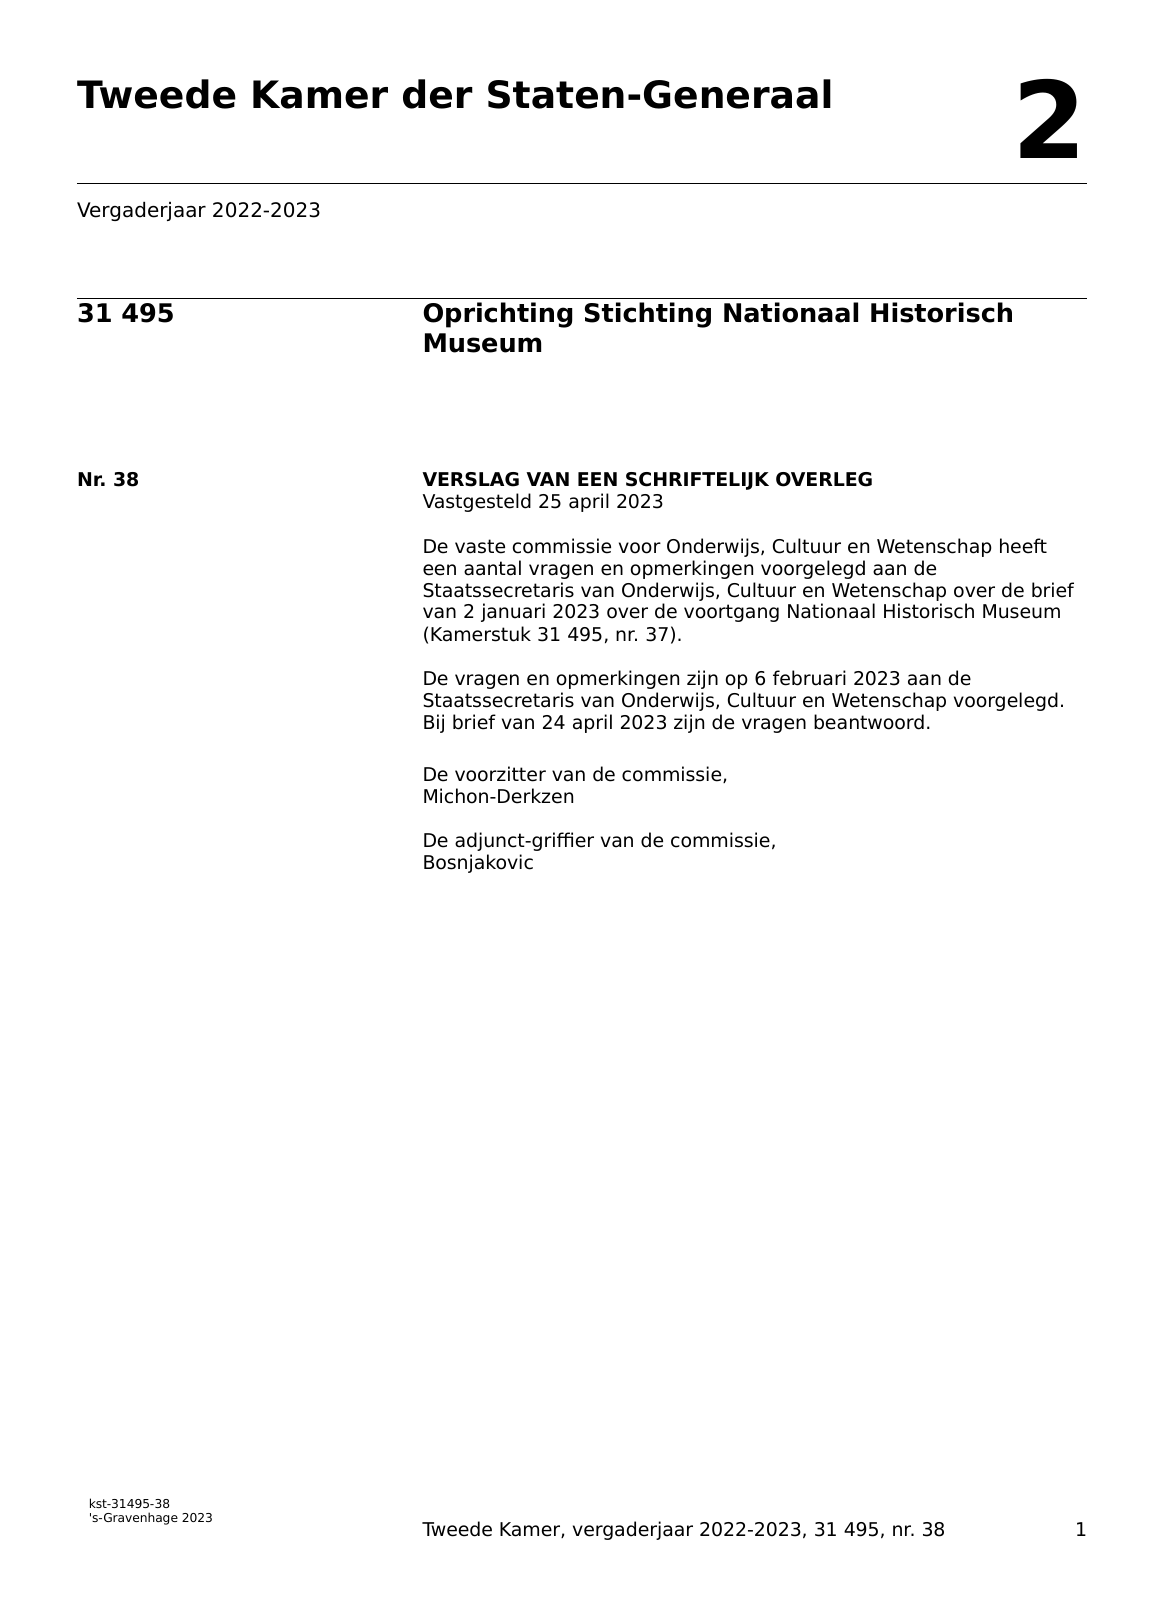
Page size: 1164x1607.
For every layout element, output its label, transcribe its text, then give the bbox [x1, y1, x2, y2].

text 's-Gravenhage 2023 [88, 1511, 323, 1525]
text De adjunct-griffier van de commissie, Bosnjakovic [422, 830, 1087, 874]
text kst-31495-38 [88, 1497, 323, 1511]
subtitle Nr. 38 VERSLAG VAN EEN SCHRIFTELIJK OVERLEG [77, 469, 1087, 491]
text De voorzitter van de commissie, Michon-Derkzen [422, 763, 1087, 807]
text Vastgesteld 25 april 2023 [422, 491, 1087, 513]
text De vaste commissie voor Onderwijs, Cultuur en Wetenschap heeft een aantal vragen en opmerkingen voorgelegd aan de Staatssecretaris van Onderwijs, Cultuur en Wetenschap over de brief van 2 januari 2023 over de voortgang Nationaal Historisch Museum (Kamerstuk 31 495, nr. 37). [422, 536, 1087, 645]
table_header 2 [886, 59, 1087, 183]
table_header Tweede Kamer der Staten-Generaal [77, 59, 886, 183]
table_cell Vergaderjaar 2022-2023 [77, 184, 1087, 298]
subtitle 31 495 Oprichting Stichting Nationaal Historisch Museum [77, 299, 1087, 358]
text De vragen en opmerkingen zijn op 6 februari 2023 aan de Staatssecretaris van Onderwijs, Cultuur en Wetenschap voorgelegd. Bij brief van 24 april 2023 zijn de vragen beantwoord. [422, 668, 1087, 733]
